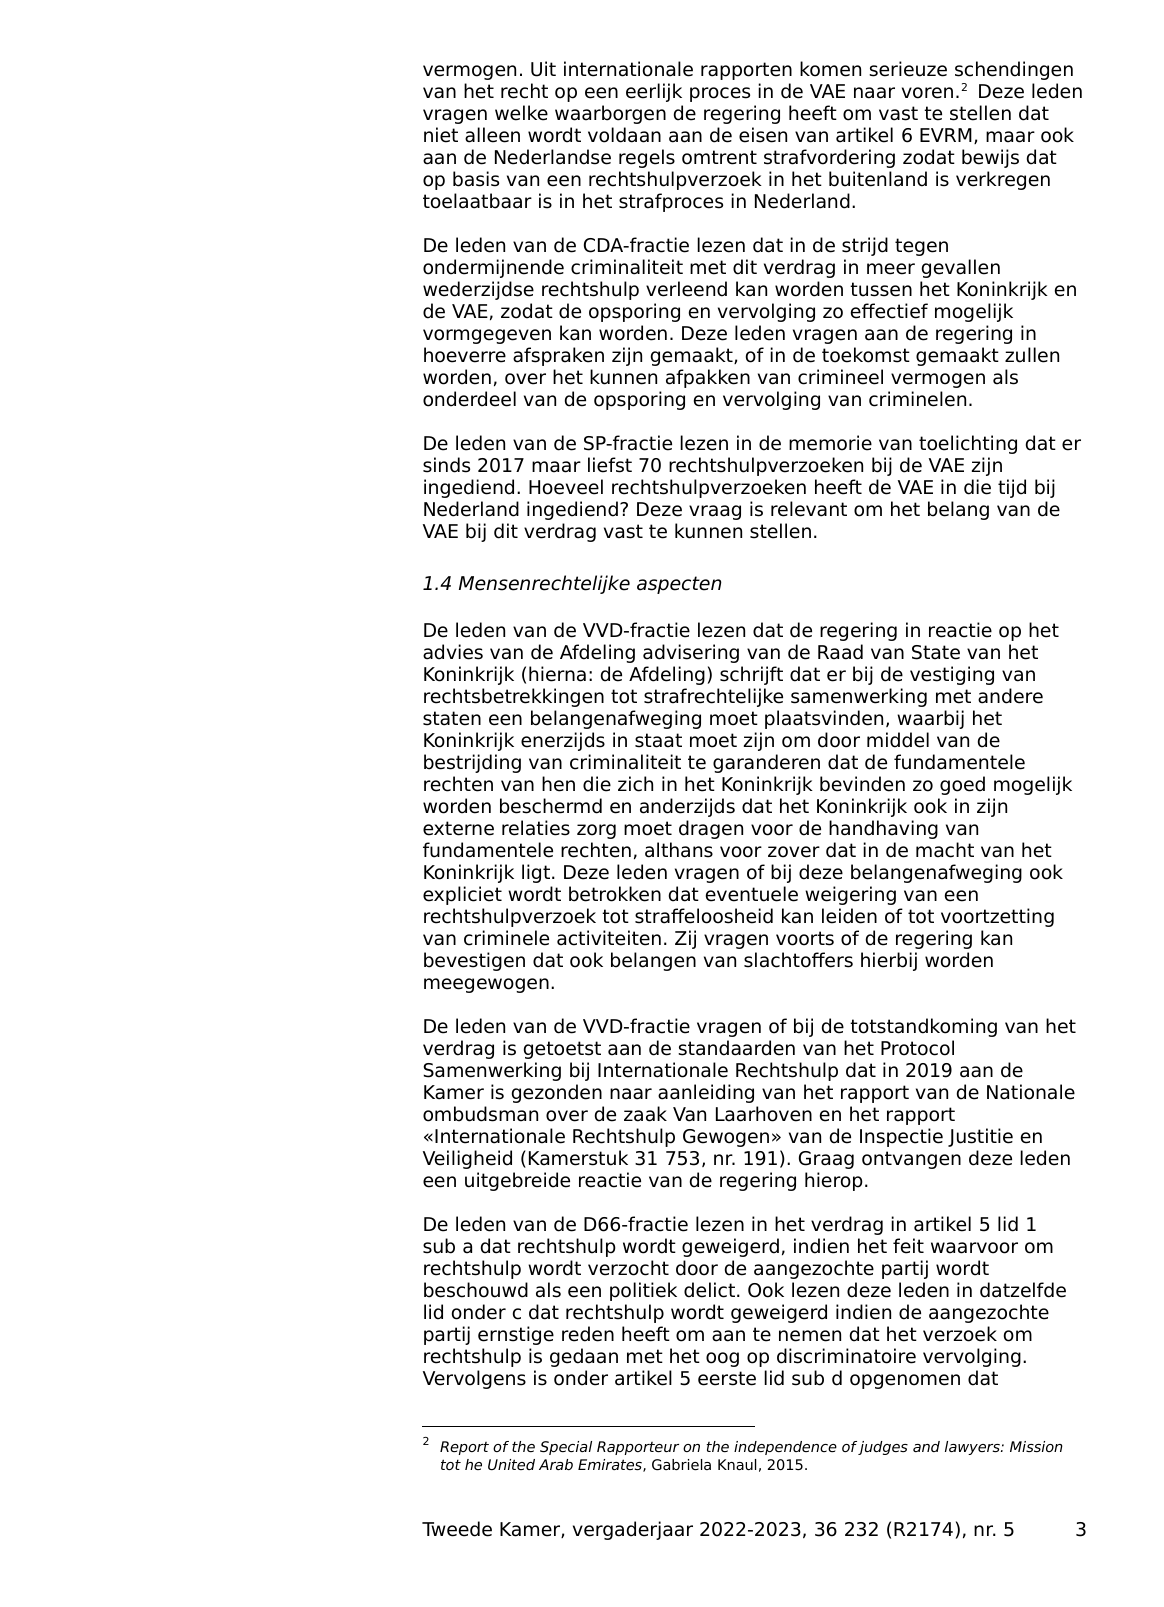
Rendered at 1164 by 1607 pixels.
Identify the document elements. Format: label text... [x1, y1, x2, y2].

text De leden van de D66-fractie lezen in het verdrag in artikel 5 lid 1 sub a dat rechtshulp wordt geweigerd, indien het feit waarvoor om rechtshulp wordt verzocht door de aangezochte partij wordt beschouwd als een politiek delict. Ook lezen deze leden in datzelfde lid onder c dat rechtshulp wordt geweigerd indien de aangezochte partij ernstige reden heeft om aan te nemen dat het verzoek om rechtshulp is gedaan met het oog op discriminatoire vervolging. Vervolgens is onder artikel 5 eerste lid sub d opgenomen dat [422, 1214, 1087, 1390]
text De leden van de CDA-fractie lezen dat in de strijd tegen ondermijnende criminaliteit met dit verdrag in meer gevallen wederzijdse rechtshulp verleend kan worden tussen het Koninkrijk en de VAE, zodat de opsporing en vervolging zo effectief mogelijk vormgegeven kan worden. Deze leden vragen aan de regering in hoeverre afspraken zijn gemaakt, of in de toekomst gemaakt zullen worden, over het kunnen afpakken van crimineel vermogen als onderdeel van de opsporing en vervolging van criminelen. [422, 235, 1087, 411]
text Report of the Special Rapporteur on the independence of judges and lawyers: Mission tot he United Arab Emirates, Gabriela Knaul, 2015. [422, 1435, 1087, 1474]
text vermogen. Uit internationale rapporten komen serieuze schendingen van het recht op een eerlijk proces in de VAE naar voren. Deze leden vragen welke waarborgen de regering heeft om vast te stellen dat niet alleen wordt voldaan aan de eisen van artikel 6 EVRM, maar ook aan de Nederlandse regels omtrent strafvordering zodat bewijs dat op basis van een rechtshulpverzoek in het buitenland is verkregen toelaatbaar is in het strafproces in Nederland. [422, 59, 1087, 213]
text De leden van de VVD-fractie lezen dat de regering in reactie op het advies van de Afdeling advisering van de Raad van State van het Koninkrijk (hierna: de Afdeling) schrijft dat er bij de vestiging van rechtsbetrekkingen tot strafrechtelijke samenwerking met andere staten een belangenafweging moet plaatsvinden, waarbij het Koninkrijk enerzijds in staat moet zijn om door middel van de bestrijding van criminaliteit te garanderen dat de fundamentele rechten van hen die zich in het Koninkrijk bevinden zo goed mogelijk worden beschermd en anderzijds dat het Koninkrijk ook in zijn externe relaties zorg moet dragen voor de handhaving van fundamentele rechten, althans voor zover dat in de macht van het Koninkrijk ligt. Deze leden vragen of bij deze belangenafweging ook expliciet wordt betrokken dat eventuele weigering van een rechtshulpverzoek tot straffeloosheid kan leiden of tot voortzetting van criminele activiteiten. Zij vragen voorts of de regering kan bevestigen dat ook belangen van slachtoffers hierbij worden meegewogen. [422, 620, 1087, 994]
subtitle 1.4 Mensenrechtelijke aspecten [422, 573, 1087, 595]
text De leden van de VVD-fractie vragen of bij de totstandkoming van het verdrag is getoetst aan de standaarden van het Protocol Samenwerking bij Internationale Rechtshulp dat in 2019 aan de Kamer is gezonden naar aanleiding van het rapport van de Nationale ombudsman over de zaak Van Laarhoven en het rapport «Internationale Rechtshulp Gewogen» van de Inspectie Justitie en Veiligheid (Kamerstuk 31 753, nr. 191). Graag ontvangen deze leden een uitgebreide reactie van de regering hierop. [422, 1016, 1087, 1192]
text De leden van de SP-fractie lezen in de memorie van toelichting dat er sinds 2017 maar liefst 70 rechtshulpverzoeken bij de VAE zijn ingediend. Hoeveel rechtshulpverzoeken heeft de VAE in die tijd bij Nederland ingediend? Deze vraag is relevant om het belang van de VAE bij dit verdrag vast te kunnen stellen. [422, 433, 1087, 543]
